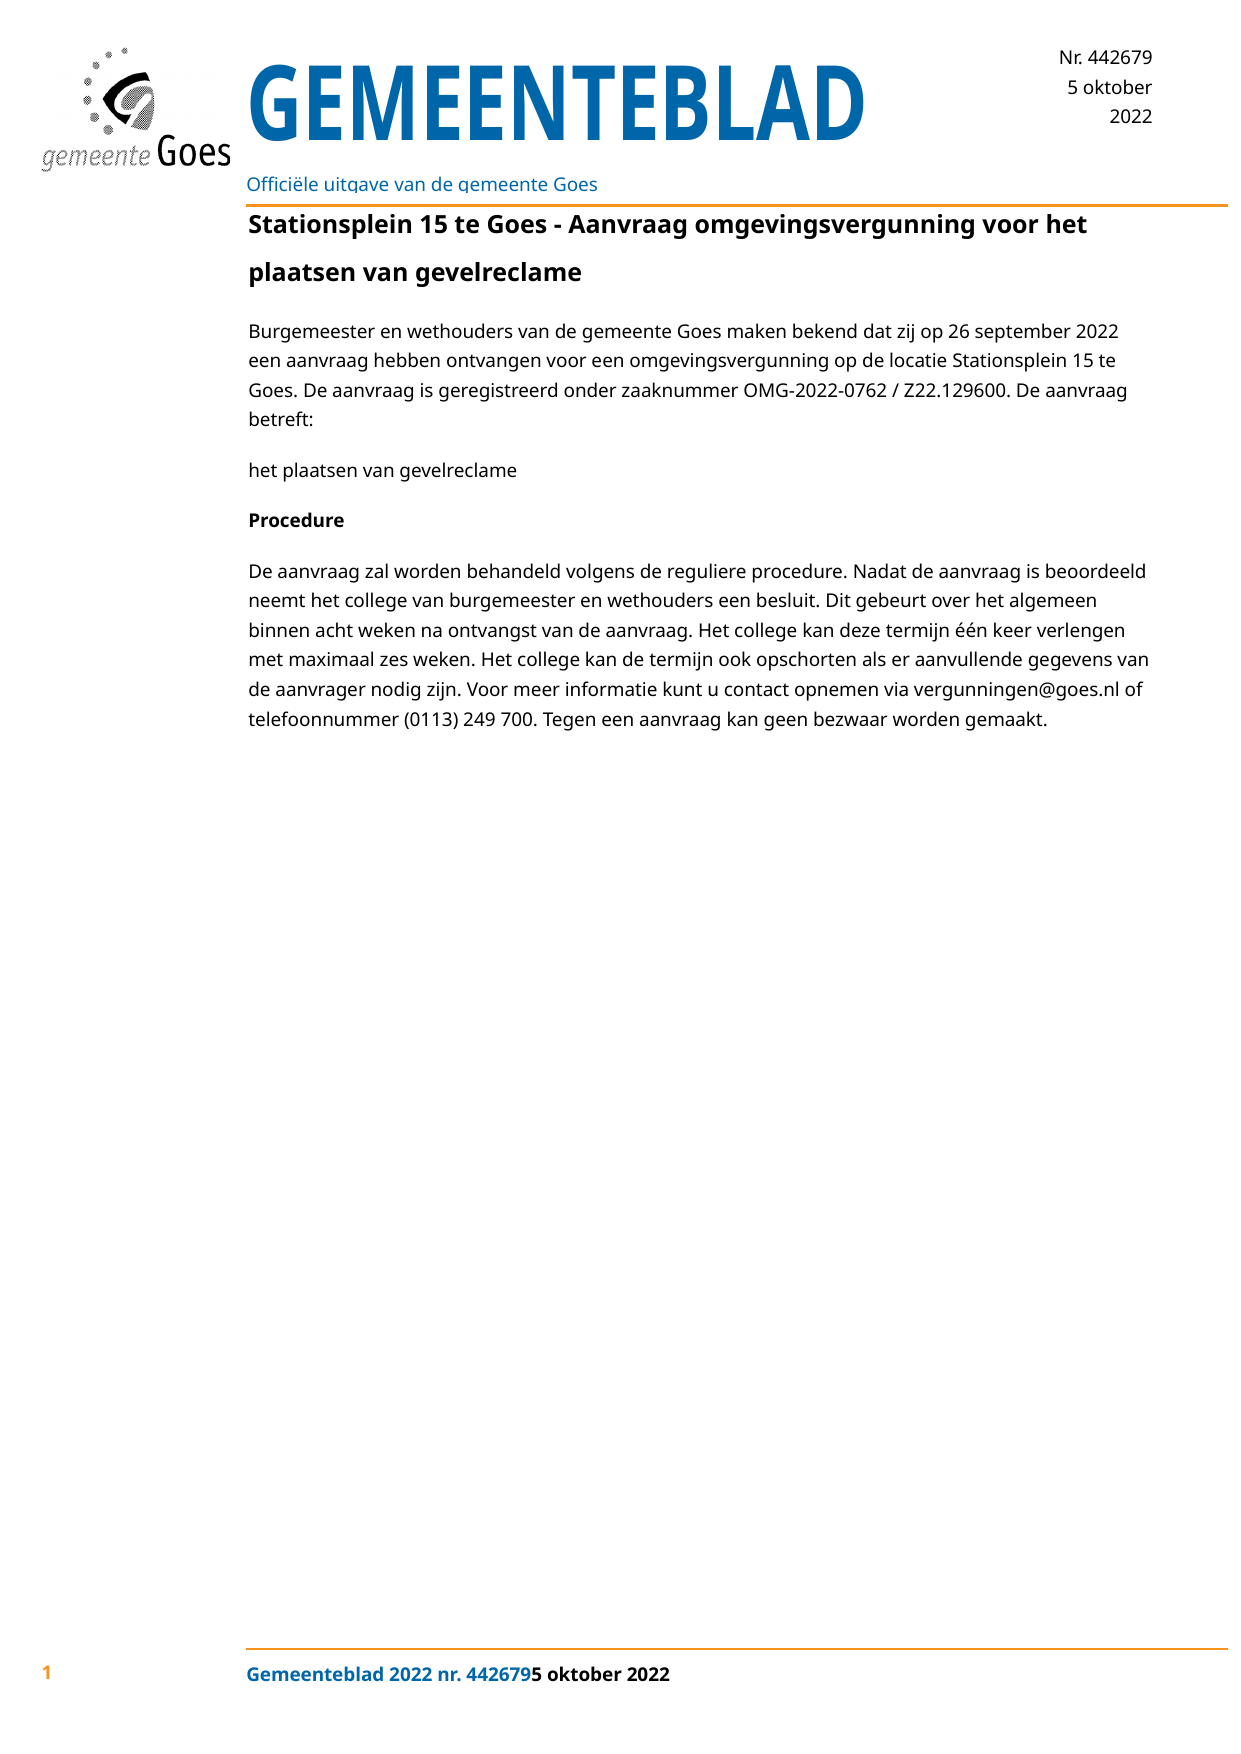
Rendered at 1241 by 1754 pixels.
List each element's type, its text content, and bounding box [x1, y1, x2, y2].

text het plaatsen van gevelreclame [248, 457, 1152, 483]
picture [41, 47, 231, 172]
text Stationsplein 15 te Goes - Aanvraag omgevingsvergunning voor het plaatsen van gevelreclame [248, 207, 1152, 288]
text Procedure [248, 507, 1152, 533]
text Burgemeester en wethouders van de gemeente Goes maken bekend dat zij op 26 september 2022 een aanvraag hebben ontvangen voor een omgevingsvergunning op de locatie Stationsplein 15 te Goes. De aanvraag is geregistreerd onder zaaknummer OMG-2022-0762 / Z22.129600. De aanvraag betreft: [248, 318, 1152, 432]
text De aanvraag zal worden behandeld volgens de reguliere procedure. Nadat de aanvraag is beoordeeld neemt het college van burgemeester en wethouders een besluit. Dit gebeurt over het algemeen binnen acht weken na ontvangst van de aanvraag. Het college kan deze termijn één keer verlengen met maximaal zes weken. Het college kan de termijn ook opschorten als er aanvullende gegevens van de aanvrager nodig zijn. Voor meer informatie kunt u contact opnemen via vergunningen@goes.nl of telefoonnummer (0113) 249 700. Tegen een aanvraag kan geen bezwaar worden gemaakt. [248, 558, 1152, 732]
